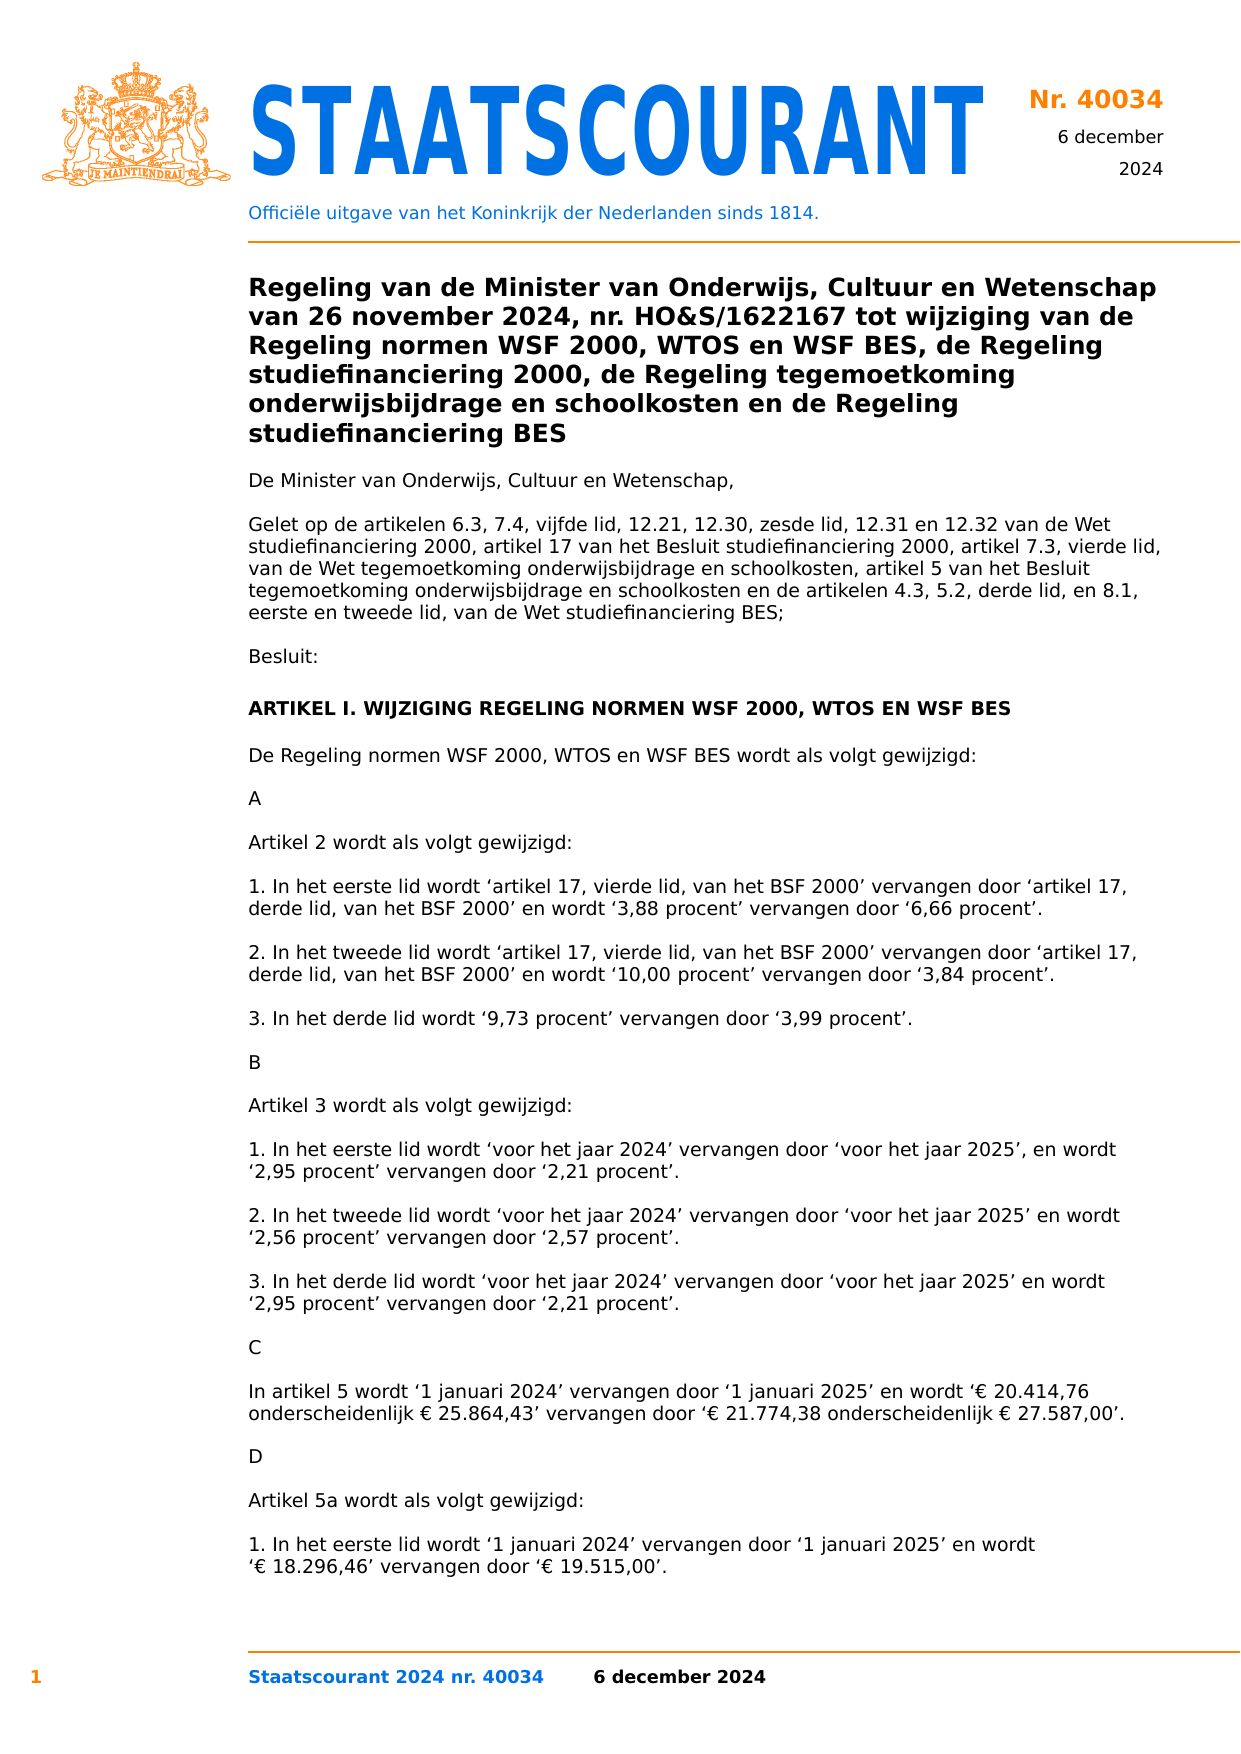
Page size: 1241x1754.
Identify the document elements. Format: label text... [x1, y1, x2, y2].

text D [248, 1446, 1163, 1468]
text In artikel 5 wordt ‘1 januari 2024’ vervangen door ‘1 januari 2025’ en wordt ‘€ 20.414,76 onderscheidenlijk € 25.864,43’ vervangen door ‘€ 21.774,38 onderscheidenlijk € 27.587,00’. [248, 1381, 1163, 1424]
text 1. In het eerste lid wordt ‘voor het jaar 2024’ vervangen door ‘voor het jaar 2025’, en wordt ‘2,95 procent’ vervangen door ‘2,21 procent’. [248, 1139, 1163, 1183]
text 2. In het tweede lid wordt ‘voor het jaar 2024’ vervangen door ‘voor het jaar 2025’ en wordt ‘2,56 procent’ vervangen door ‘2,57 procent’. [248, 1205, 1163, 1249]
text Artikel 2 wordt als volgt gewijzigd: [248, 832, 1163, 854]
table_header Nr. 40034 [998, 62, 1240, 121]
picture [41, 62, 231, 186]
table_header STAATSCOURANT [248, 62, 998, 203]
text A [248, 788, 1163, 810]
subtitle ARTIKEL I. WIJZIGING REGELING NORMEN WSF 2000, WTOS EN WSF BES [248, 697, 1163, 719]
text 1. In het eerste lid wordt ‘1 januari 2024’ vervangen door ‘1 januari 2025’ en wordt ‘€ 18.296,46’ vervangen door ‘€ 19.515,00’. [248, 1534, 1163, 1578]
text 3. In het derde lid wordt ‘9,73 procent’ vervangen door ‘3,99 procent’. [248, 1008, 1163, 1030]
text Besluit: [248, 646, 1163, 667]
text C [248, 1337, 1163, 1359]
table_cell Officiële uitgave van het Koninkrijk der Nederlanden sinds 1814. [248, 203, 1240, 241]
text 1. In het eerste lid wordt ‘artikel 17, vierde lid, van het BSF 2000’ vervangen door ‘artikel 17, derde lid, van het BSF 2000’ en wordt ‘3,88 procent’ vervangen door ‘6,66 procent’. [248, 876, 1163, 920]
table_header [25, 62, 248, 241]
table_cell 6 december [998, 121, 1240, 153]
text 3. In het derde lid wordt ‘voor het jaar 2024’ vervangen door ‘voor het jaar 2025’ en wordt ‘2,95 procent’ vervangen door ‘2,21 procent’. [248, 1271, 1163, 1315]
text De Regeling normen WSF 2000, WTOS en WSF BES wordt als volgt gewijzigd: [248, 744, 1163, 766]
text B [248, 1052, 1163, 1073]
text De Minister van Onderwijs, Cultuur en Wetenschap, [248, 470, 1163, 492]
subtitle Regeling van de Minister van Onderwijs, Cultuur en Wetenschap van 26 november 2024, nr. HO&S/1622167 tot wijziging van de Regeling normen WSF 2000, WTOS en WSF BES, de Regeling studiefinanciering 2000, de Regeling tegemoetkoming onderwijsbijdrage en schoolkosten en de Regeling studiefinanciering BES [248, 273, 1163, 448]
text 2. In het tweede lid wordt ‘artikel 17, vierde lid, van het BSF 2000’ vervangen door ‘artikel 17, derde lid, van het BSF 2000’ en wordt ‘10,00 procent’ vervangen door ‘3,84 procent’. [248, 942, 1163, 986]
text Artikel 3 wordt als volgt gewijzigd: [248, 1095, 1163, 1117]
text Gelet op de artikelen 6.3, 7.4, vijfde lid, 12.21, 12.30, zesde lid, 12.31 en 12.32 van de Wet studiefinanciering 2000, artikel 17 van het Besluit studiefinanciering 2000, artikel 7.3, vierde lid, van de Wet tegemoetkoming onderwijsbijdrage en schoolkosten, artikel 5 van het Besluit tegemoetkoming onderwijsbijdrage en schoolkosten en de artikelen 4.3, 5.2, derde lid, en 8.1, eerste en tweede lid, van de Wet studiefinanciering BES; [248, 514, 1163, 624]
table_cell 2024 [998, 153, 1240, 203]
text Artikel 5a wordt als volgt gewijzigd: [248, 1490, 1163, 1512]
